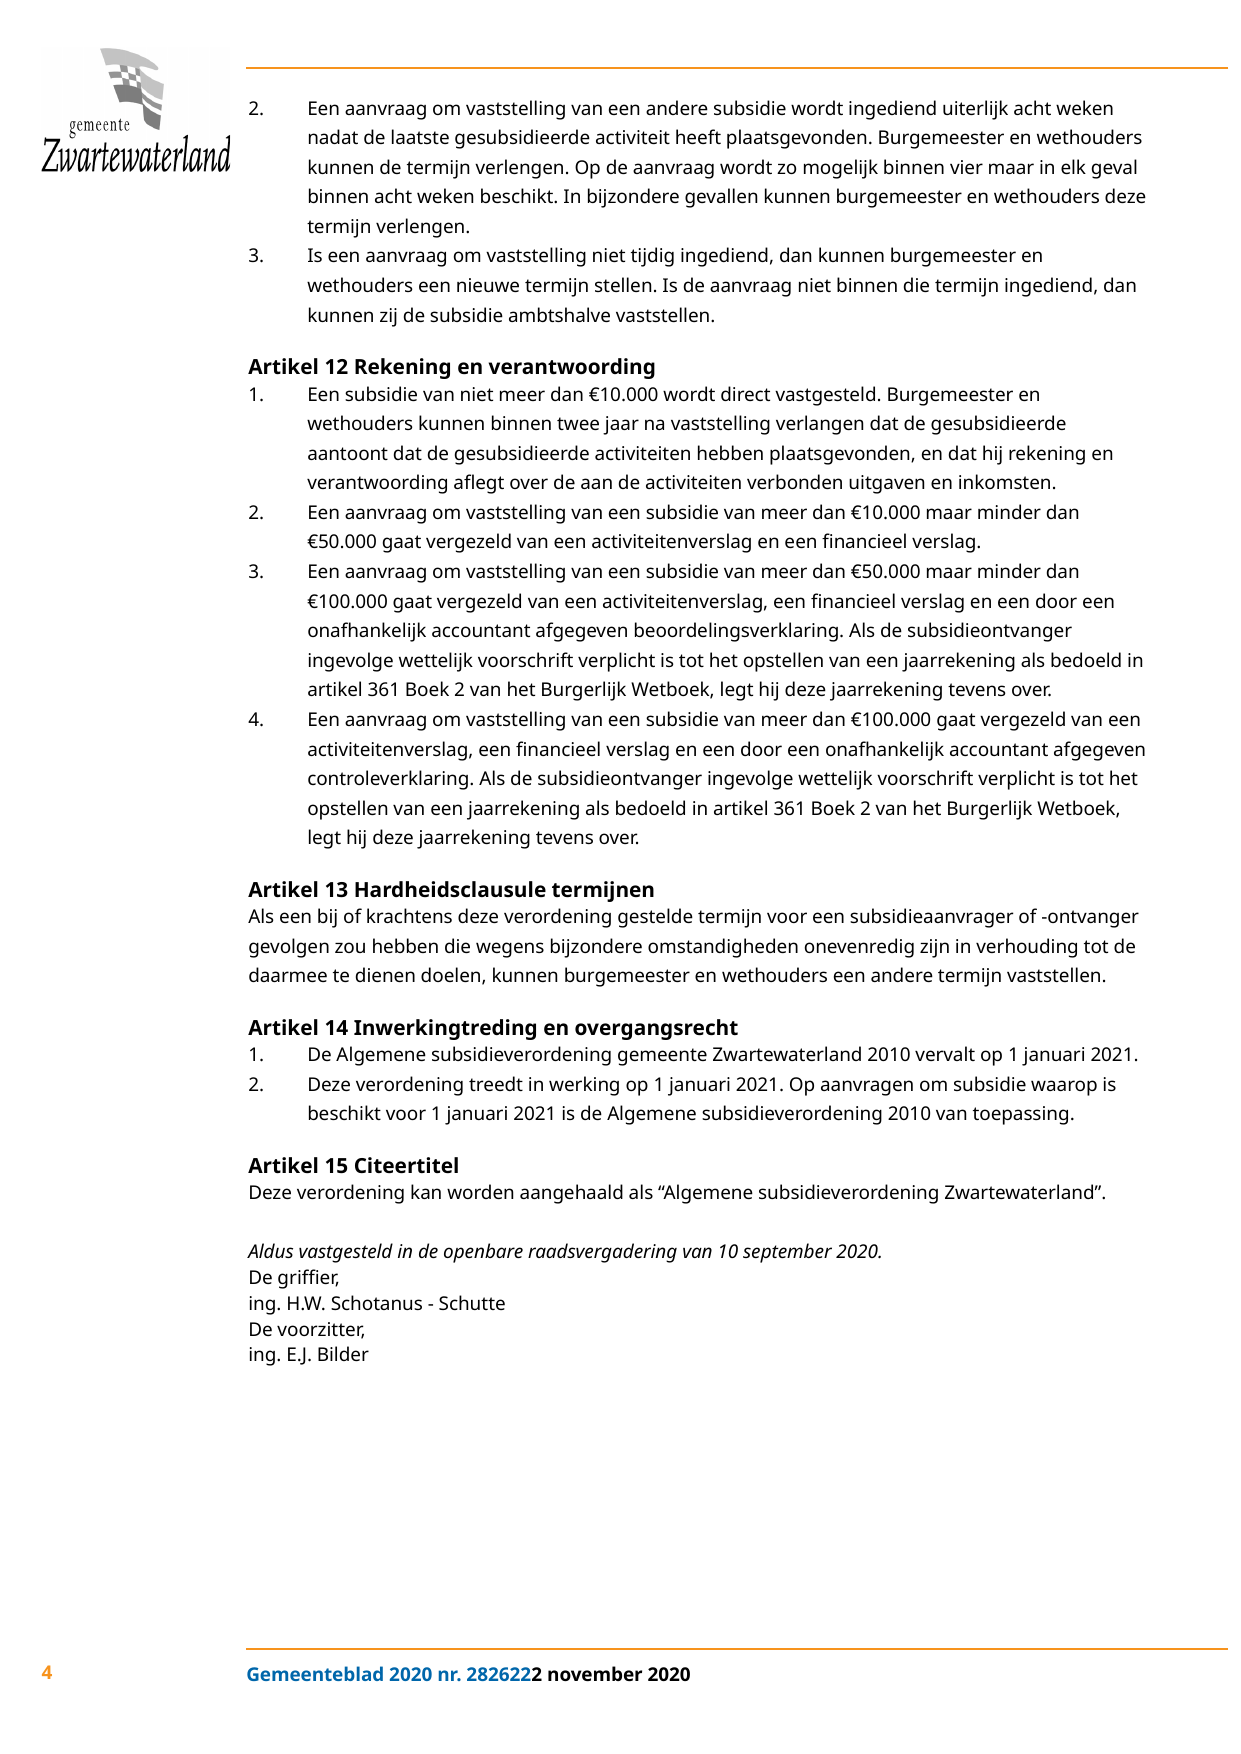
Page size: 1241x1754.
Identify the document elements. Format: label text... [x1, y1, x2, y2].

list Een subsidie van niet meer dan €10.000 wordt direct vastgesteld. Burgemeester en wethouders kunnen binnen twee jaar na vaststelling verlangen dat de gesubsidieerde aantoont dat de gesubsidieerde activiteiten hebben plaatsgevonden, en dat hij rekening en verantwoording aflegt over de aan de activiteiten verbonden uitgaven en inkomsten. [248, 381, 1152, 495]
text Als een bij of krachtens deze verordening gestelde termijn voor een subsidieaanvrager of -ontvanger gevolgen zou hebben die wegens bijzondere omstandigheden onevenredig zijn in verhouding tot de daarmee te dienen doelen, kunnen burgemeester en wethouders een andere termijn vaststellen. [248, 903, 1152, 988]
list Een aanvraag om vaststelling van een subsidie van meer dan €10.000 maar minder dan €50.000 gaat vergezeld van een activiteitenverslag en een financieel verslag. [248, 499, 1152, 554]
list De Algemene subsidieverordening gemeente Zwartewaterland 2010 vervalt op 1 januari 2021. [248, 1041, 1152, 1067]
text ing. H.W. Schotanus - Schutte [248, 1290, 1152, 1316]
picture [41, 47, 231, 172]
list Een aanvraag om vaststelling van een andere subsidie wordt ingediend uiterlijk acht weken nadat de laatste gesubsidieerde activiteit heeft plaatsgevonden. Burgemeester en wethouders kunnen de termijn verlengen. Op de aanvraag wordt zo mogelijk binnen vier maar in elk geval binnen acht weken beschikt. In bijzondere gevallen kunnen burgemeester en wethouders deze termijn verlengen. [248, 95, 1152, 239]
list Deze verordening treedt in werking op 1 januari 2021. Op aanvragen om subsidie waarop is beschikt voor 1 januari 2021 is de Algemene subsidieverordening 2010 van toepassing. [248, 1071, 1152, 1126]
text De griffier, [248, 1264, 1152, 1290]
text Artikel 15 Citeertitel [248, 1151, 1152, 1179]
list Een aanvraag om vaststelling van een subsidie van meer dan €50.000 maar minder dan €100.000 gaat vergezeld van een activiteitenverslag, een financieel verslag en een door een onafhankelijk accountant afgegeven beoordelingsverklaring. Als de subsidieontvanger ingevolge wettelijk voorschrift verplicht is tot het opstellen van een jaarrekening als bedoeld in artikel 361 Boek 2 van het Burgerlijk Wetboek, legt hij deze jaarrekening tevens over. [248, 558, 1152, 702]
text Deze verordening kan worden aangehaald als “Algemene subsidieverordening Zwartewaterland”. [248, 1179, 1152, 1205]
text Artikel 12 Rekening en verantwoording [248, 352, 1152, 381]
list Is een aanvraag om vaststelling niet tijdig ingediend, dan kunnen burgemeester en wethouders een nieuwe termijn stellen. Is de aanvraag niet binnen die termijn ingediend, dan kunnen zij de subsidie ambtshalve vaststellen. [248, 243, 1152, 328]
text Aldus vastgesteld in de openbare raadsvergadering van 10 september 2020. [248, 1238, 1152, 1264]
text ing. E.J. Bilder [248, 1341, 1152, 1367]
list Een aanvraag om vaststelling van een subsidie van meer dan €100.000 gaat vergezeld van een activiteitenverslag, een financieel verslag en een door een onafhankelijk accountant afgegeven controleverklaring. Als de subsidieontvanger ingevolge wettelijk voorschrift verplicht is tot het opstellen van een jaarrekening als bedoeld in artikel 361 Boek 2 van het Burgerlijk Wetboek, legt hij deze jaarrekening tevens over. [248, 706, 1152, 850]
text Artikel 13 Hardheidsclausule termijnen [248, 875, 1152, 903]
text Artikel 14 Inwerkingtreding en overgangsrecht [248, 1013, 1152, 1041]
text De voorzitter, [248, 1316, 1152, 1341]
